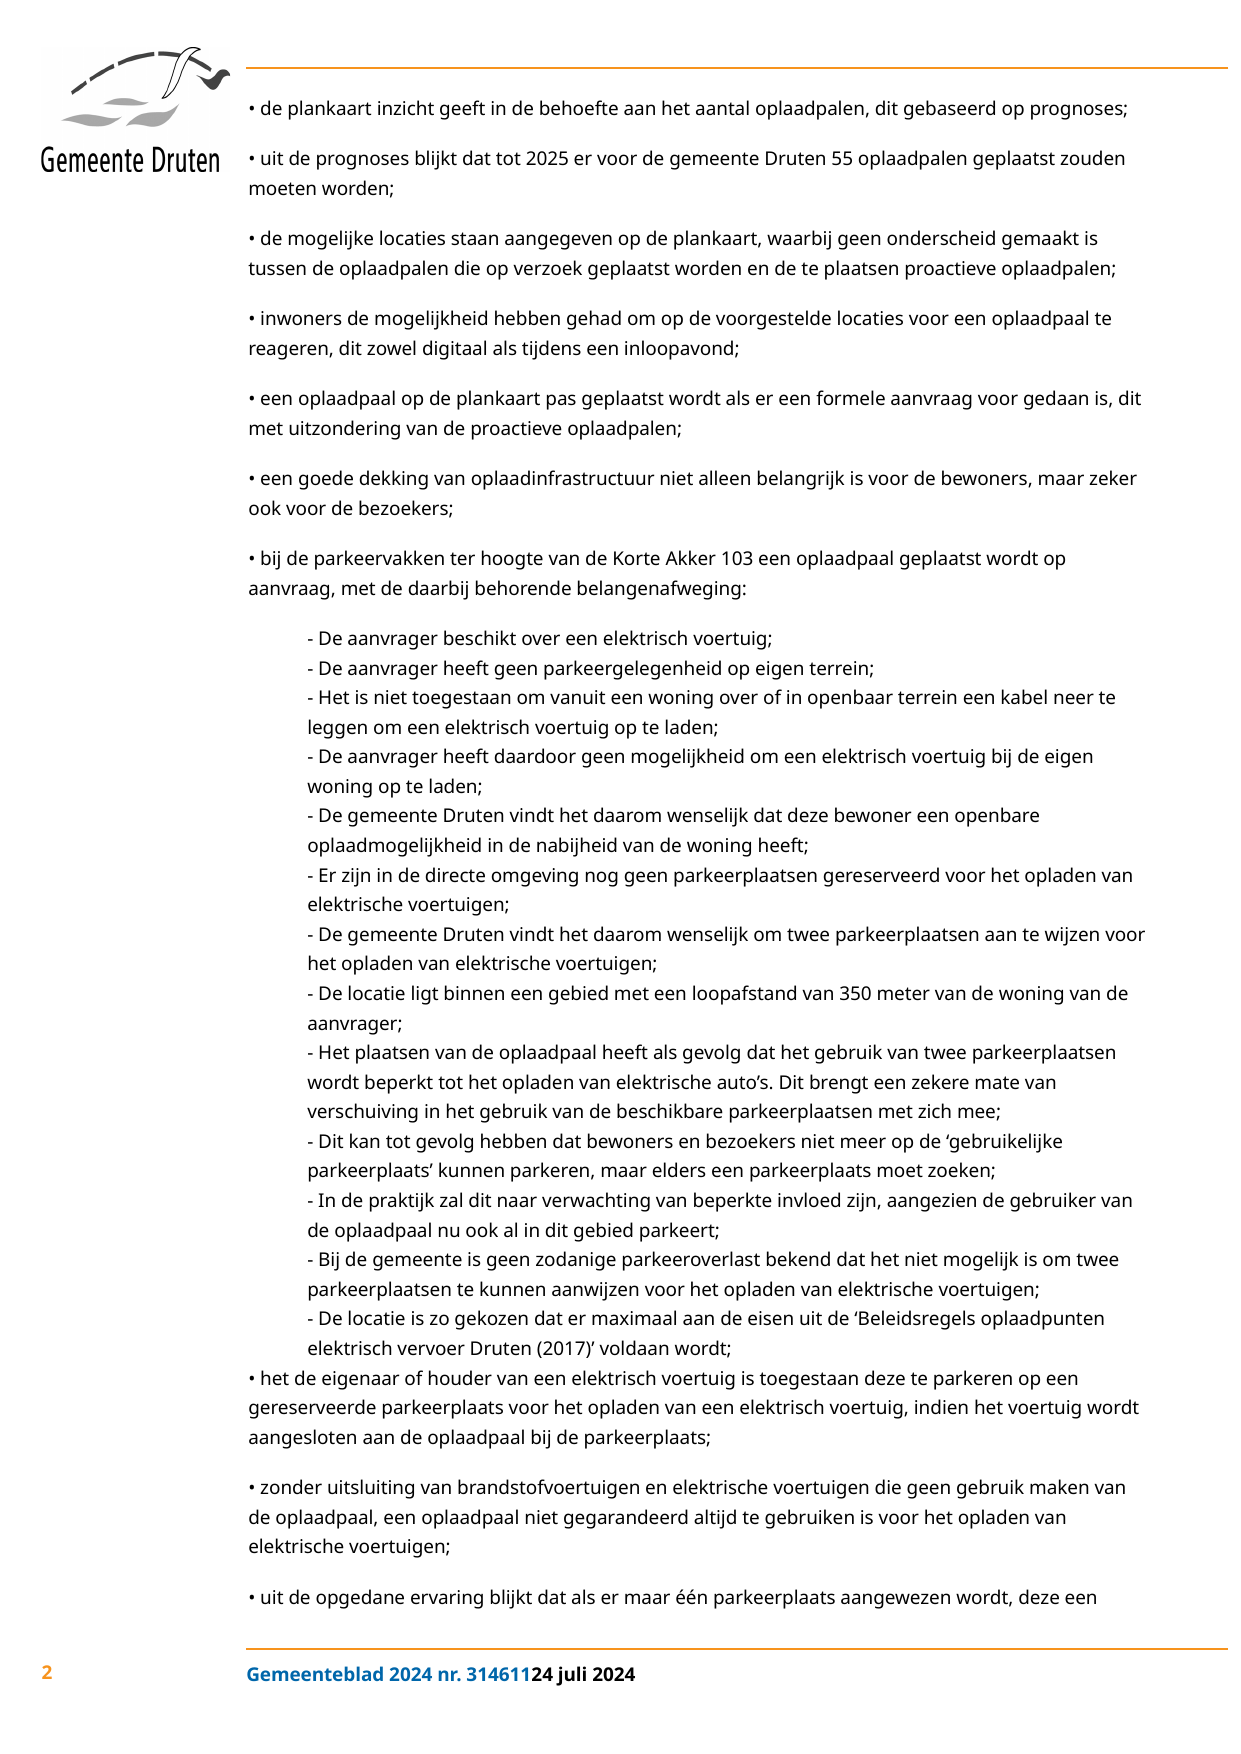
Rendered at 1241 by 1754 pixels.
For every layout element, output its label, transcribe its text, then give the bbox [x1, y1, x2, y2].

list - Het is niet toegestaan om vanuit een woning over of in openbaar terrein een kabel neer te leggen om een elektrisch voertuig op te laden; [248, 684, 1152, 740]
text • uit de prognoses blijkt dat tot 2025 er voor de gemeente Druten 55 oplaadpalen geplaatst zouden moeten worden; [248, 145, 1152, 201]
text • uit de opgedane ervaring blijkt dat als er maar één parkeerplaats aangewezen wordt, deze een [248, 1584, 1152, 1610]
list - Dit kan tot gevolg hebben dat bewoners en bezoekers niet meer op de ‘gebruikelijke parkeerplaats’ kunnen parkeren, maar elders een parkeerplaats moet zoeken; [248, 1128, 1152, 1183]
list - De locatie is zo gekozen dat er maximaal aan de eisen uit de ‘Beleidsregels oplaadpunten elektrisch vervoer Druten (2017)’ voldaan wordt; [248, 1306, 1152, 1361]
list - De aanvrager heeft geen parkeergelegenheid op eigen terrein; [248, 655, 1152, 681]
list - Bij de gemeente is geen zodanige parkeeroverlast bekend dat het niet mogelijk is om twee parkeerplaatsen te kunnen aanwijzen voor het opladen van elektrische voertuigen; [248, 1246, 1152, 1302]
text • bij de parkeervakken ter hoogte van de Korte Akker 103 een oplaadpaal geplaatst wordt op aanvraag, met de daarbij behorende belangenafweging: [248, 545, 1152, 601]
list - De gemeente Druten vindt het daarom wenselijk dat deze bewoner een openbare oplaadmogelijkheid in de nabijheid van de woning heeft; [248, 803, 1152, 858]
list - In de praktijk zal dit naar verwachting van beperkte invloed zijn, aangezien de gebruiker van de oplaadpaal nu ook al in dit gebied parkeert; [248, 1187, 1152, 1243]
text • de mogelijke locaties staan aangegeven op de plankaart, waarbij geen onderscheid gemaakt is tussen de oplaadpalen die op verzoek geplaatst worden en de te plaatsen proactieve oplaadpalen; [248, 225, 1152, 281]
text • het de eigenaar of houder van een elektrisch voertuig is toegestaan deze te parkeren op een gereserveerde parkeerplaats voor het opladen van een elektrisch voertuig, indien het voertuig wordt aangesloten aan de oplaadpaal bij de parkeerplaats; [248, 1365, 1152, 1450]
text • een goede dekking van oplaadinfrastructuur niet alleen belangrijk is voor de bewoners, maar zeker ook voor de bezoekers; [248, 465, 1152, 521]
text • inwoners de mogelijkheid hebben gehad om op de voorgestelde locaties voor een oplaadpaal te reageren, dit zowel digitaal als tijdens een inloopavond; [248, 305, 1152, 361]
text • zonder uitsluiting van brandstofvoertuigen en elektrische voertuigen die geen gebruik maken van de oplaadpaal, een oplaadpaal niet gegarandeerd altijd te gebruiken is voor het opladen van elektrische voertuigen; [248, 1474, 1152, 1559]
text • de plankaart inzicht geeft in de behoefte aan het aantal oplaadpalen, dit gebaseerd op prognoses; [248, 95, 1152, 121]
list - Het plaatsen van de oplaadpaal heeft als gevolg dat het gebruik van twee parkeerplaatsen wordt beperkt tot het opladen van elektrische auto’s. Dit brengt een zekere mate van verschuiving in het gebruik van de beschikbare parkeerplaatsen met zich mee; [248, 1039, 1152, 1124]
list - De locatie ligt binnen een gebied met een loopafstand van 350 meter van de woning van de aanvrager; [248, 980, 1152, 1036]
list - De gemeente Druten vindt het daarom wenselijk om twee parkeerplaatsen aan te wijzen voor het opladen van elektrische voertuigen; [248, 921, 1152, 976]
text • een oplaadpaal op de plankaart pas geplaatst wordt als er een formele aanvraag voor gedaan is, dit met uitzondering van de proactieve oplaadpalen; [248, 385, 1152, 441]
picture [41, 47, 231, 172]
list - De aanvrager beschikt over een elektrisch voertuig; [248, 625, 1152, 651]
list - Er zijn in de directe omgeving nog geen parkeerplaatsen gereserveerd voor het opladen van elektrische voertuigen; [248, 862, 1152, 917]
list - De aanvrager heeft daardoor geen mogelijkheid om een elektrisch voertuig bij de eigen woning op te laden; [248, 743, 1152, 799]
